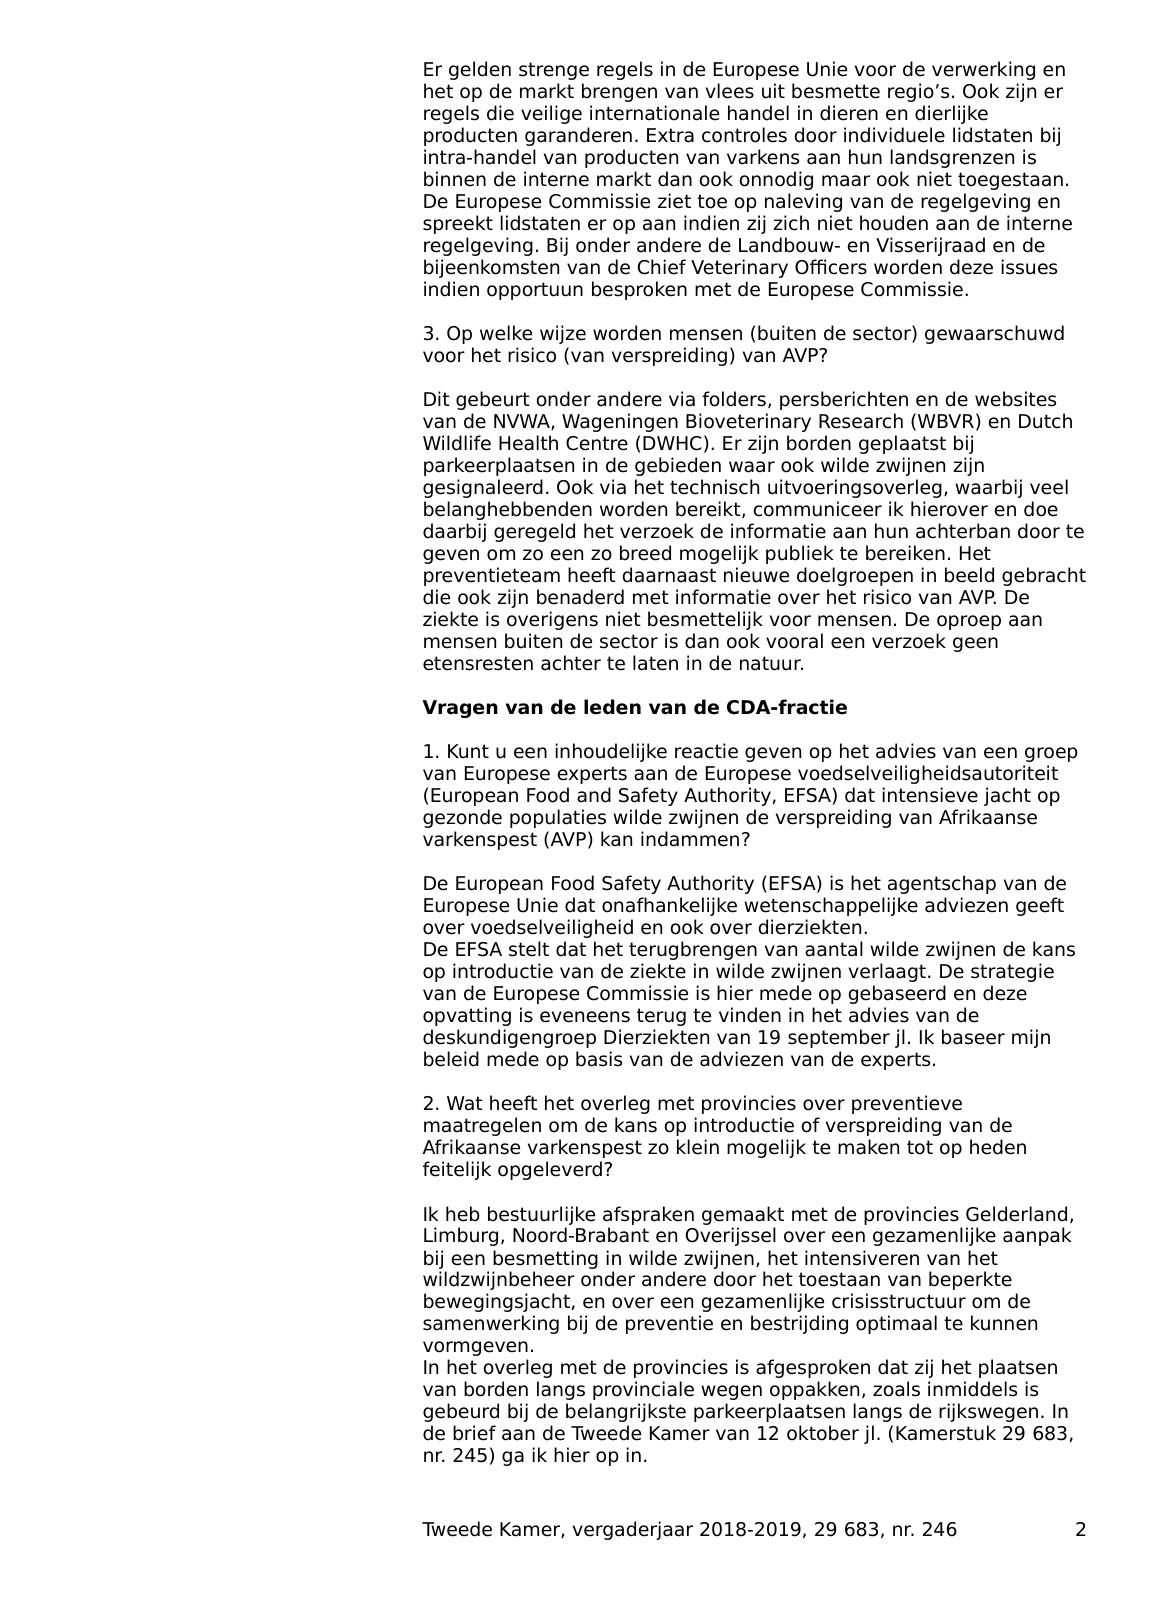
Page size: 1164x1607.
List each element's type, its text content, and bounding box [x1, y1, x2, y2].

text De EFSA stelt dat het terugbrengen van aantal wilde zwijnen de kans op introductie van de ziekte in wilde zwijnen verlaagt. De strategie van de Europese Commissie is hier mede op gebaseerd en deze opvatting is eveneens terug te vinden in het advies van de deskundigengroep Dierziekten van 19 september jl. Ik baseer mijn beleid mede op basis van de adviezen van de experts. [422, 939, 1087, 1071]
text In het overleg met de provincies is afgesproken dat zij het plaatsen van borden langs provinciale wegen oppakken, zoals inmiddels is gebeurd bij de belangrijkste parkeerplaatsen langs de rijkswegen. In de brief aan de Tweede Kamer van 12 oktober jl. (Kamerstuk 29 683, nr. 245) ga ik hier op in. [422, 1357, 1087, 1467]
text 2. Wat heeft het overleg met provincies over preventieve maatregelen om de kans op introductie of verspreiding van de Afrikaanse varkenspest zo klein mogelijk te maken tot op heden feitelijk opgeleverd? [422, 1093, 1087, 1181]
text 3. Op welke wijze worden mensen (buiten de sector) gewaarschuwd voor het risico (van verspreiding) van AVP? [422, 323, 1087, 367]
text Dit gebeurt onder andere via folders, persberichten en de websites van de NVWA, Wageningen Bioveterinary Research (WBVR) en Dutch Wildlife Health Centre (DWHC). Er zijn borden geplaatst bij parkeerplaatsen in de gebieden waar ook wilde zwijnen zijn gesignaleerd. Ook via het technisch uitvoeringsoverleg, waarbij veel belanghebbenden worden bereikt, communiceer ik hierover en doe daarbij geregeld het verzoek de informatie aan hun achterban door te geven om zo een zo breed mogelijk publiek te bereiken. Het preventieteam heeft daarnaast nieuwe doelgroepen in beeld gebracht die ook zijn benaderd met informatie over het risico van AVP. De ziekte is overigens niet besmettelijk voor mensen. De oproep aan mensen buiten de sector is dan ook vooral een verzoek geen etensresten achter te laten in de natuur. [422, 389, 1087, 675]
text Ik heb bestuurlijke afspraken gemaakt met de provincies Gelderland, Limburg, Noord-Brabant en Overijssel over een gezamenlijke aanpak bij een besmetting in wilde zwijnen, het intensiveren van het wildzwijnbeheer onder andere door het toestaan van beperkte bewegingsjacht, en over een gezamenlijke crisisstructuur om de samenwerking bij de preventie en bestrijding optimaal te kunnen vormgeven. [422, 1203, 1087, 1357]
subtitle Vragen van de leden van de CDA-fractie [422, 697, 1087, 719]
text 1. Kunt u een inhoudelijke reactie geven op het advies van een groep van Europese experts aan de Europese voedselveiligheidsautoriteit (European Food and Safety Authority, EFSA) dat intensieve jacht op gezonde populaties wilde zwijnen de verspreiding van Afrikaanse varkenspest (AVP) kan indammen? [422, 741, 1087, 851]
text Er gelden strenge regels in de Europese Unie voor de verwerking en het op de markt brengen van vlees uit besmette regio’s. Ook zijn er regels die veilige internationale handel in dieren en dierlijke producten garanderen. Extra controles door individuele lidstaten bij intra-handel van producten van varkens aan hun landsgrenzen is binnen de interne markt dan ook onnodig maar ook niet toegestaan. De Europese Commissie ziet toe op naleving van de regelgeving en spreekt lidstaten er op aan indien zij zich niet houden aan de interne regelgeving. Bij onder andere de Landbouw- en Visserijraad en de bijeenkomsten van de Chief Veterinary Officers worden deze issues indien opportuun besproken met de Europese Commissie. [422, 59, 1087, 301]
text De European Food Safety Authority (EFSA) is het agentschap van de Europese Unie dat onafhankelijke wetenschappelijke adviezen geeft over voedselveiligheid en ook over dierziekten. [422, 873, 1087, 939]
